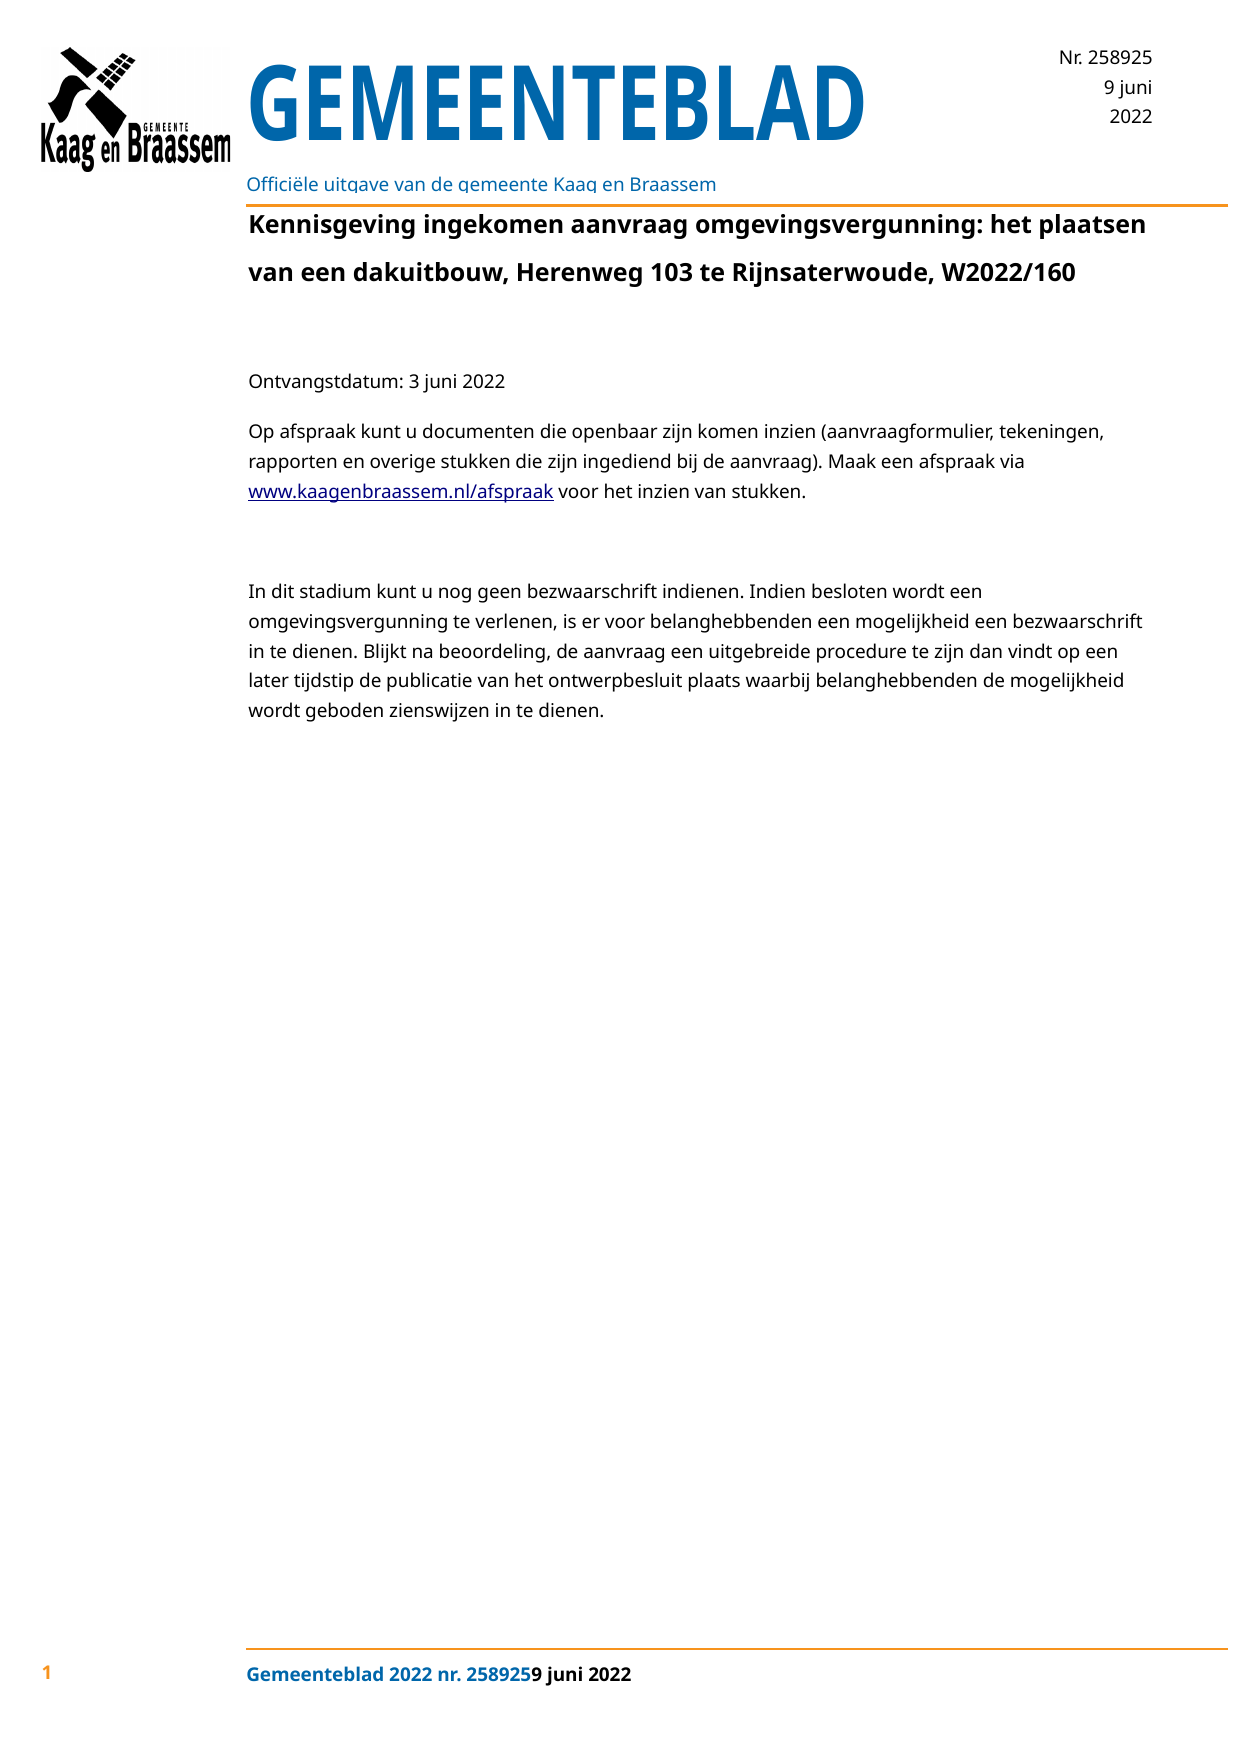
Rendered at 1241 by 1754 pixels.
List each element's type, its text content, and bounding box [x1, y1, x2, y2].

picture [41, 47, 231, 172]
text Op afspraak kunt u documenten die openbaar zijn komen inzien (aanvraagformulier, tekeningen, rapporten en overige stukken die zijn ingediend bij de aanvraag). Maak een afspraak via www.kaagenbraassem.nl/afspraak voor het inzien van stukken. [248, 419, 1152, 504]
text Ontvangstdatum: 3 juni 2022 [248, 368, 1152, 394]
text Kennisgeving ingekomen aanvraag omgevingsvergunning: het plaatsen van een dakuitbouw, Herenweg 103 te Rijnsaterwoude, W2022/160 [248, 207, 1152, 288]
text In dit stadium kunt u nog geen bezwaarschrift indienen. Indien besloten wordt een omgevingsvergunning te verlenen, is er voor belanghebbenden een mogelijkheid een bezwaarschrift in te dienen. Blijkt na beoordeling, de aanvraag een uitgebreide procedure te zijn dan vindt op een later tijdstip de publicatie van het ontwerpbesluit plaats waarbij belanghebbenden de mogelijkheid wordt geboden zienswijzen in te dienen. [248, 579, 1152, 723]
